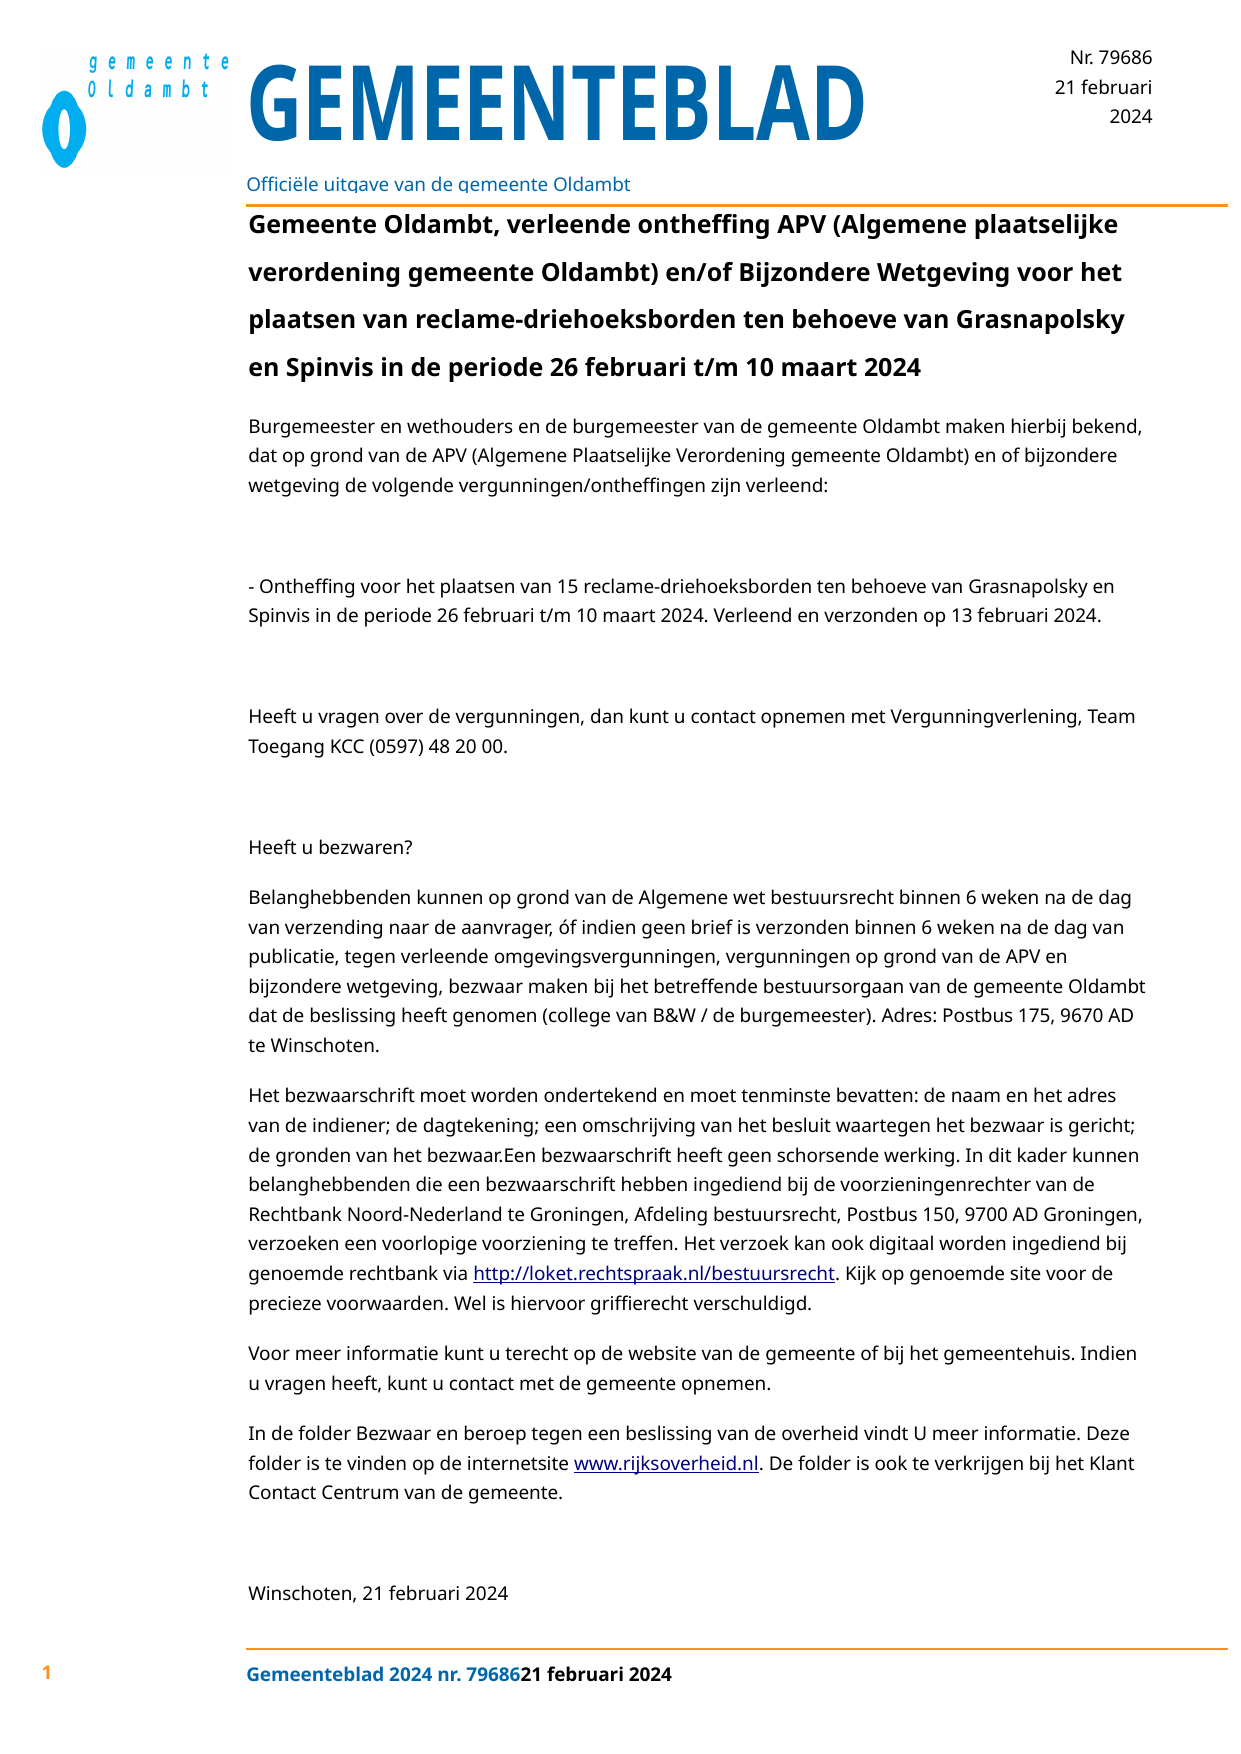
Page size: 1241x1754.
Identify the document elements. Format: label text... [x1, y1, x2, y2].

text Burgemeester en wethouders en de burgemeester van de gemeente Oldambt maken hierbij bekend, dat op grond van de APV (Algemene Plaatselijke Verordening gemeente Oldambt) en of bijzondere wetgeving de volgende vergunningen/ontheffingen zijn verleend: [248, 413, 1152, 498]
text Het bezwaarschrift moet worden ondertekend en moet tenminste bevatten: de naam en het adres van de indiener; de dagtekening; een omschrijving van het besluit waartegen het bezwaar is gericht; de gronden van het bezwaar.Een bezwaarschrift heeft geen schorsende werking. In dit kader kunnen belanghebbenden die een bezwaarschrift hebben ingediend bij de voorzieningenrechter van de Rechtbank Noord-Nederland te Groningen, Afdeling bestuursrecht, Postbus 150, 9700 AD Groningen, verzoeken een voorlopige voorziening te treffen. Het verzoek kan ook digitaal worden ingediend bij genoemde rechtbank via http://loket.rechtspraak.nl/bestuursrecht. Kijk op genoemde site voor de precieze voorwaarden. Wel is hiervoor griffierecht verschuldigd. [248, 1083, 1152, 1316]
text - Ontheffing voor het plaatsen van 15 reclame-driehoeksborden ten behoeve van Grasnapolsky en Spinvis in de periode 26 februari t/m 10 maart 2024. Verleend en verzonden op 13 februari 2024. [248, 573, 1152, 628]
text Winschoten, 21 februari 2024 [248, 1580, 1152, 1606]
text Heeft u vragen over de vergunningen, dan kunt u contact opnemen met Vergunningverlening, Team Toegang KCC (0597) 48 20 00. [248, 703, 1152, 759]
text Voor meer informatie kunt u terecht op de website van de gemeente of bij het gemeentehuis. Indien u vragen heeft, kunt u contact met de gemeente opnemen. [248, 1340, 1152, 1396]
text Gemeente Oldambt, verleende ontheffing APV (Algemene plaatselijke verordening gemeente Oldambt) en/of Bijzondere Wetgeving voor het plaatsen van reclame-driehoeksborden ten behoeve van Grasnapolsky en Spinvis in de periode 26 februari t/m 10 maart 2024 [248, 207, 1152, 384]
text Heeft u bezwaren? [248, 834, 1152, 860]
picture [41, 47, 231, 172]
text Belanghebbenden kunnen op grond van de Algemene wet bestuursrecht binnen 6 weken na de dag van verzending naar de aanvrager, óf indien geen brief is verzonden binnen 6 weken na de dag van publicatie, tegen verleende omgevingsvergunningen, vergunningen op grond van de APV en bijzondere wetgeving, bezwaar maken bij het betreffende bestuursorgaan van de gemeente Oldambt dat de beslissing heeft genomen (college van B&W / de burgemeester). Adres: Postbus 175, 9670 AD te Winschoten. [248, 884, 1152, 1058]
text In de folder Bezwaar en beroep tegen een beslissing van de overheid vindt U meer informatie. Deze folder is te vinden op de internetsite www.rijksoverheid.nl. De folder is ook te verkrijgen bij het Klant Contact Centrum van de gemeente. [248, 1420, 1152, 1505]
